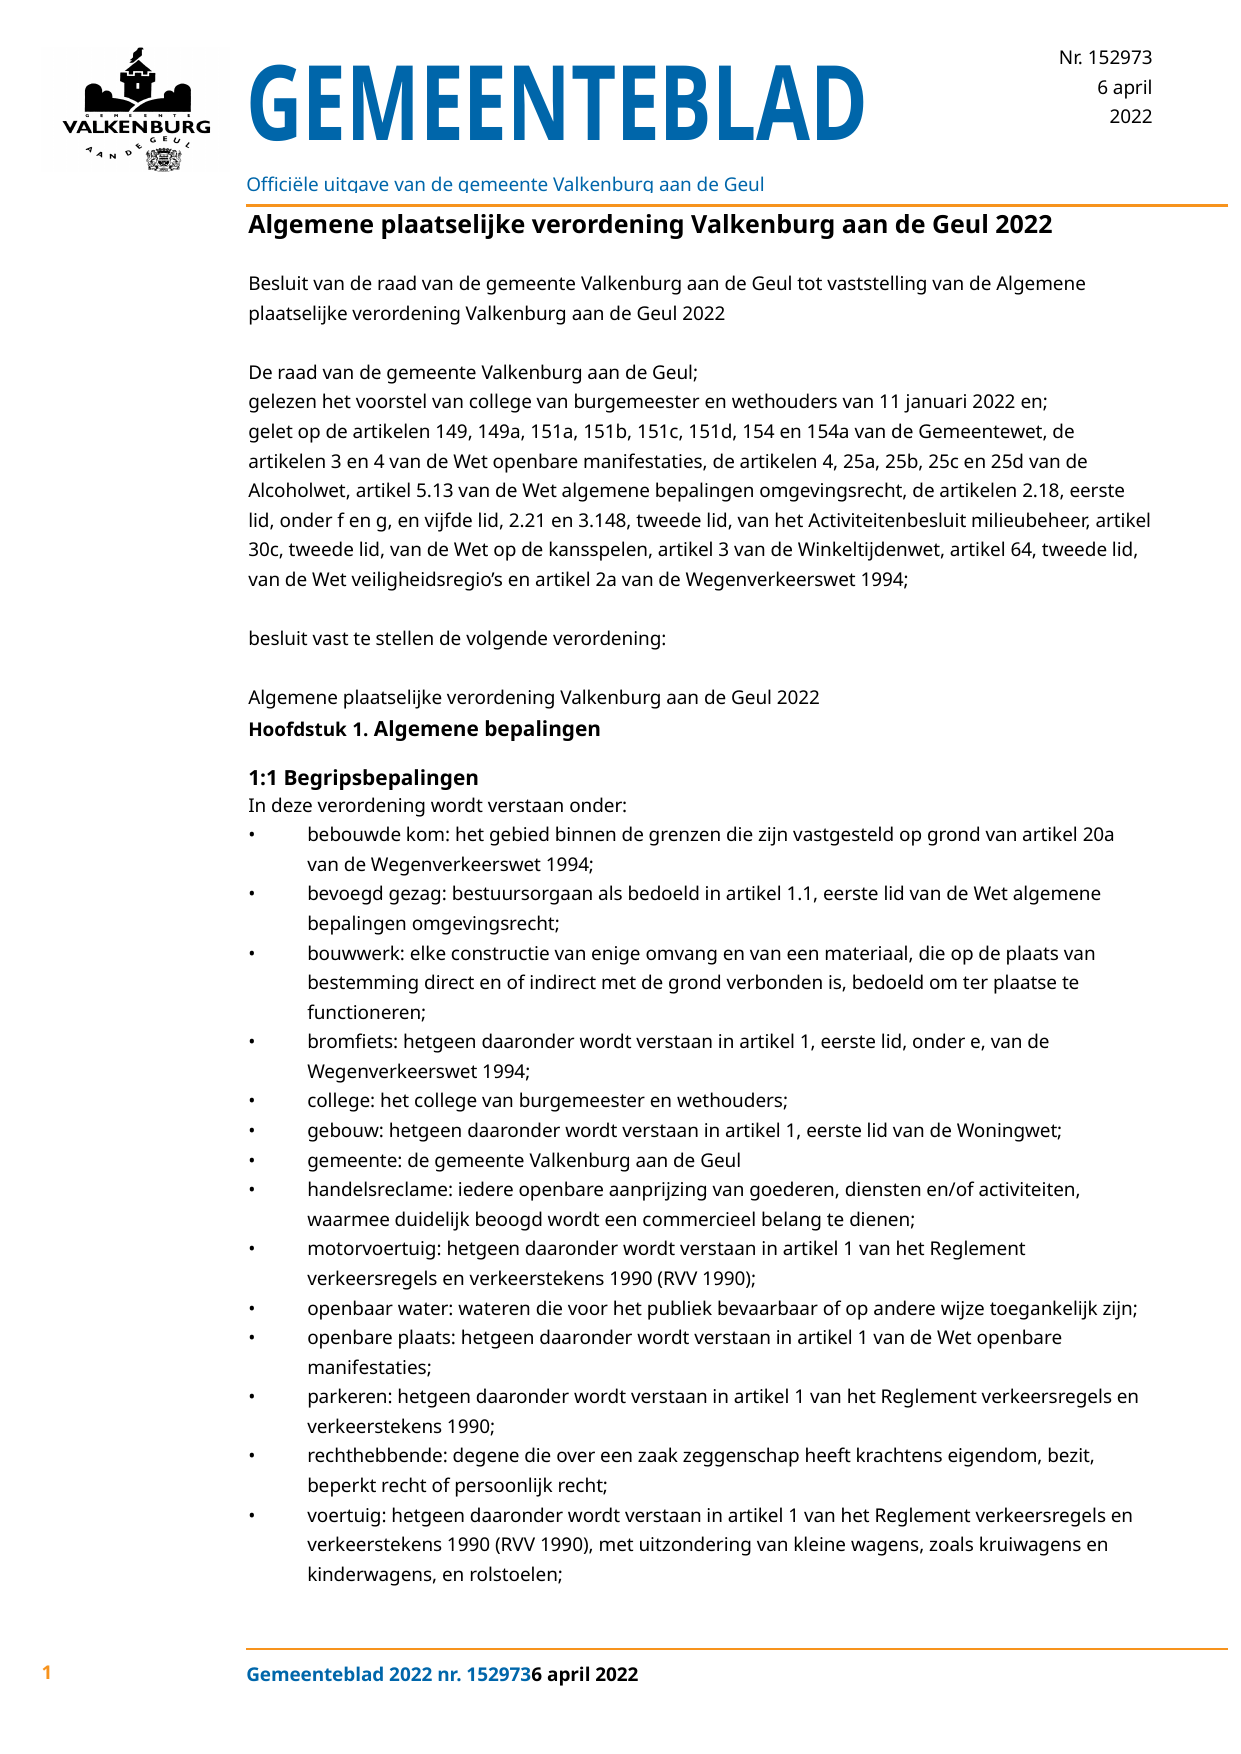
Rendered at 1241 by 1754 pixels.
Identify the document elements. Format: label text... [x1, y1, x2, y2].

list motorvoertuig: hetgeen daaronder wordt verstaan in artikel 1 van het Reglement verkeersregels en verkeerstekens 1990 (RVV 1990); [248, 1236, 1152, 1291]
list gemeente: de gemeente Valkenburg aan de Geul [248, 1147, 1152, 1172]
list bebouwde kom: het gebied binnen de grenzen die zijn vastgesteld op grond van artikel 20a van de Wegenverkeerswet 1994; [248, 821, 1152, 877]
list college: het college van burgemeester en wethouders; [248, 1088, 1152, 1113]
list parkeren: hetgeen daaronder wordt verstaan in artikel 1 van het Reglement verkeersregels en verkeerstekens 1990; [248, 1383, 1152, 1439]
text In deze verordening wordt verstaan onder: [248, 792, 1152, 817]
list gebouw: hetgeen daaronder wordt verstaan in artikel 1, eerste lid van de Woningwet; [248, 1117, 1152, 1143]
text besluit vast te stellen de volgende verordening: [248, 625, 1152, 651]
list rechthebbende: degene die over een zaak zeggenschap heeft krachtens eigendom, bezit, beperkt recht of persoonlijk recht; [248, 1443, 1152, 1498]
text Algemene plaatselijke verordening Valkenburg aan de Geul 2022 [248, 684, 1152, 710]
list voertuig: hetgeen daaronder wordt verstaan in artikel 1 van het Reglement verkeersregels en verkeerstekens 1990 (RVV 1990), met uitzondering van kleine wagens, zoals kruiwagens en kinderwagens, en rolstoelen; [248, 1502, 1152, 1587]
list bromfiets: hetgeen daaronder wordt verstaan in artikel 1, eerste lid, onder e, van de Wegenverkeerswet 1994; [248, 1028, 1152, 1084]
list handelsreclame: iedere openbare aanprijzing van goederen, diensten en/of activiteiten, waarmee duidelijk beoogd wordt een commercieel belang te dienen; [248, 1176, 1152, 1232]
text 1:1 Begripsbepalingen [248, 763, 1152, 792]
picture [41, 47, 231, 172]
text Besluit van de raad van de gemeente Valkenburg aan de Geul tot vaststelling van de Algemene plaatselijke verordening Valkenburg aan de Geul 2022 [248, 270, 1152, 326]
list openbare plaats: hetgeen daaronder wordt verstaan in artikel 1 van de Wet openbare manifestaties; [248, 1324, 1152, 1379]
list bevoegd gezag: bestuursorgaan als bedoeld in artikel 1.1, eerste lid van de Wet algemene bepalingen omgevingsrecht; [248, 881, 1152, 936]
text Hoofdstuk 1. Algemene bepalingen [248, 714, 1152, 742]
list bouwwerk: elke constructie van enige omvang en van een materiaal, die op de plaats van bestemming direct en of indirect met de grond verbonden is, bedoeld om ter plaatse te functioneren; [248, 940, 1152, 1024]
text De raad van de gemeente Valkenburg aan de Geul; [248, 359, 1152, 385]
list openbaar water: wateren die voor het publiek bevaarbaar of op andere wijze toegankelijk zijn; [248, 1295, 1152, 1320]
text gelezen het voorstel van college van burgemeester en wethouders van 11 januari 2022 en; [248, 389, 1152, 414]
text gelet op de artikelen 149, 149a, 151a, 151b, 151c, 151d, 154 en 154a van de Gemeentewet, de artikelen 3 en 4 van de Wet openbare manifestaties, de artikelen 4, 25a, 25b, 25c en 25d van de Alcoholwet, artikel 5.13 van de Wet algemene bepalingen omgevingsrecht, de artikelen 2.18, eerste lid, onder f en g, en vijfde lid, 2.21 en 3.148, tweede lid, van het Activiteitenbesluit milieubeheer, artikel 30c, tweede lid, van de Wet op de kansspelen, artikel 3 van de Winkeltijdenwet, artikel 64, tweede lid, van de Wet veiligheidsregio’s en artikel 2a van de Wegenverkeerswet 1994; [248, 418, 1152, 592]
text Algemene plaatselijke verordening Valkenburg aan de Geul 2022 [248, 207, 1152, 241]
